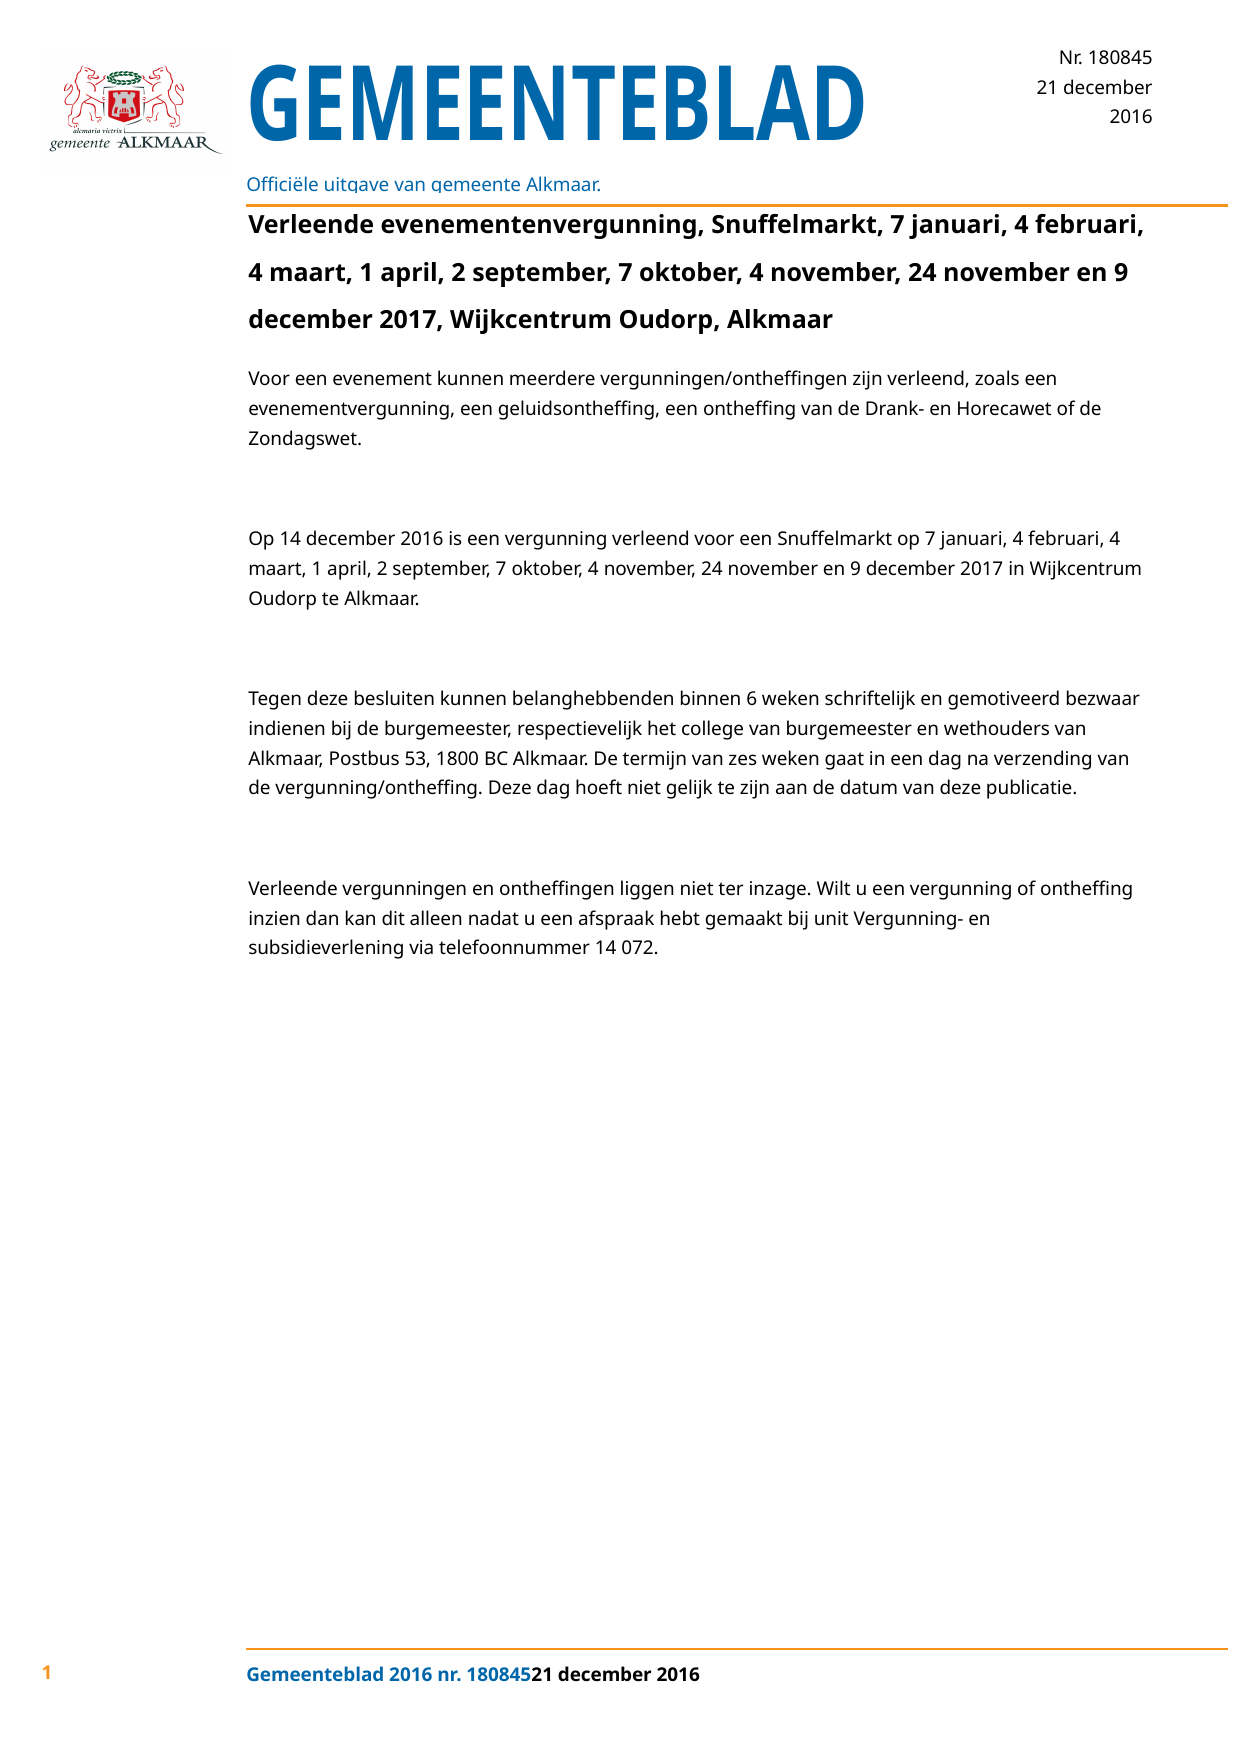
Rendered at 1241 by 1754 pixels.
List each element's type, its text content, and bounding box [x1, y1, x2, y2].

text Verleende vergunningen en ontheffingen liggen niet ter inzage. Wilt u een vergunning of ontheffing inzien dan kan dit alleen nadat u een afspraak hebt gemaakt bij unit Vergunning- en subsidieverlening via telefoonnummer 14 072. [248, 875, 1152, 960]
text Tegen deze besluiten kunnen belanghebbenden binnen 6 weken schriftelijk en gemotiveerd bezwaar indienen bij de burgemeester, respectievelijk het college van burgemeester en wethouders van Alkmaar, Postbus 53, 1800 BC Alkmaar. De termijn van zes weken gaat in een dag na verzending van de vergunning/ontheffing. Deze dag hoeft niet gelijk te zijn aan de datum van deze publicatie. [248, 686, 1152, 800]
picture [41, 47, 231, 172]
text Op 14 december 2016 is een vergunning verleend voor een Snuffelmarkt op 7 januari, 4 februari, 4 maart, 1 april, 2 september, 7 oktober, 4 november, 24 november en 9 december 2017 in Wijkcentrum Oudorp te Alkmaar. [248, 526, 1152, 610]
text Verleende evenementenvergunning, Snuffelmarkt, 7 januari, 4 februari, 4 maart, 1 april, 2 september, 7 oktober, 4 november, 24 november en 9 december 2017, Wijkcentrum Oudorp, Alkmaar [248, 207, 1152, 336]
text Voor een evenement kunnen meerdere vergunningen/ontheffingen zijn verleend, zoals een evenementvergunning, een geluidsontheffing, een ontheffing van de Drank- en Horecawet of de Zondagswet. [248, 366, 1152, 450]
